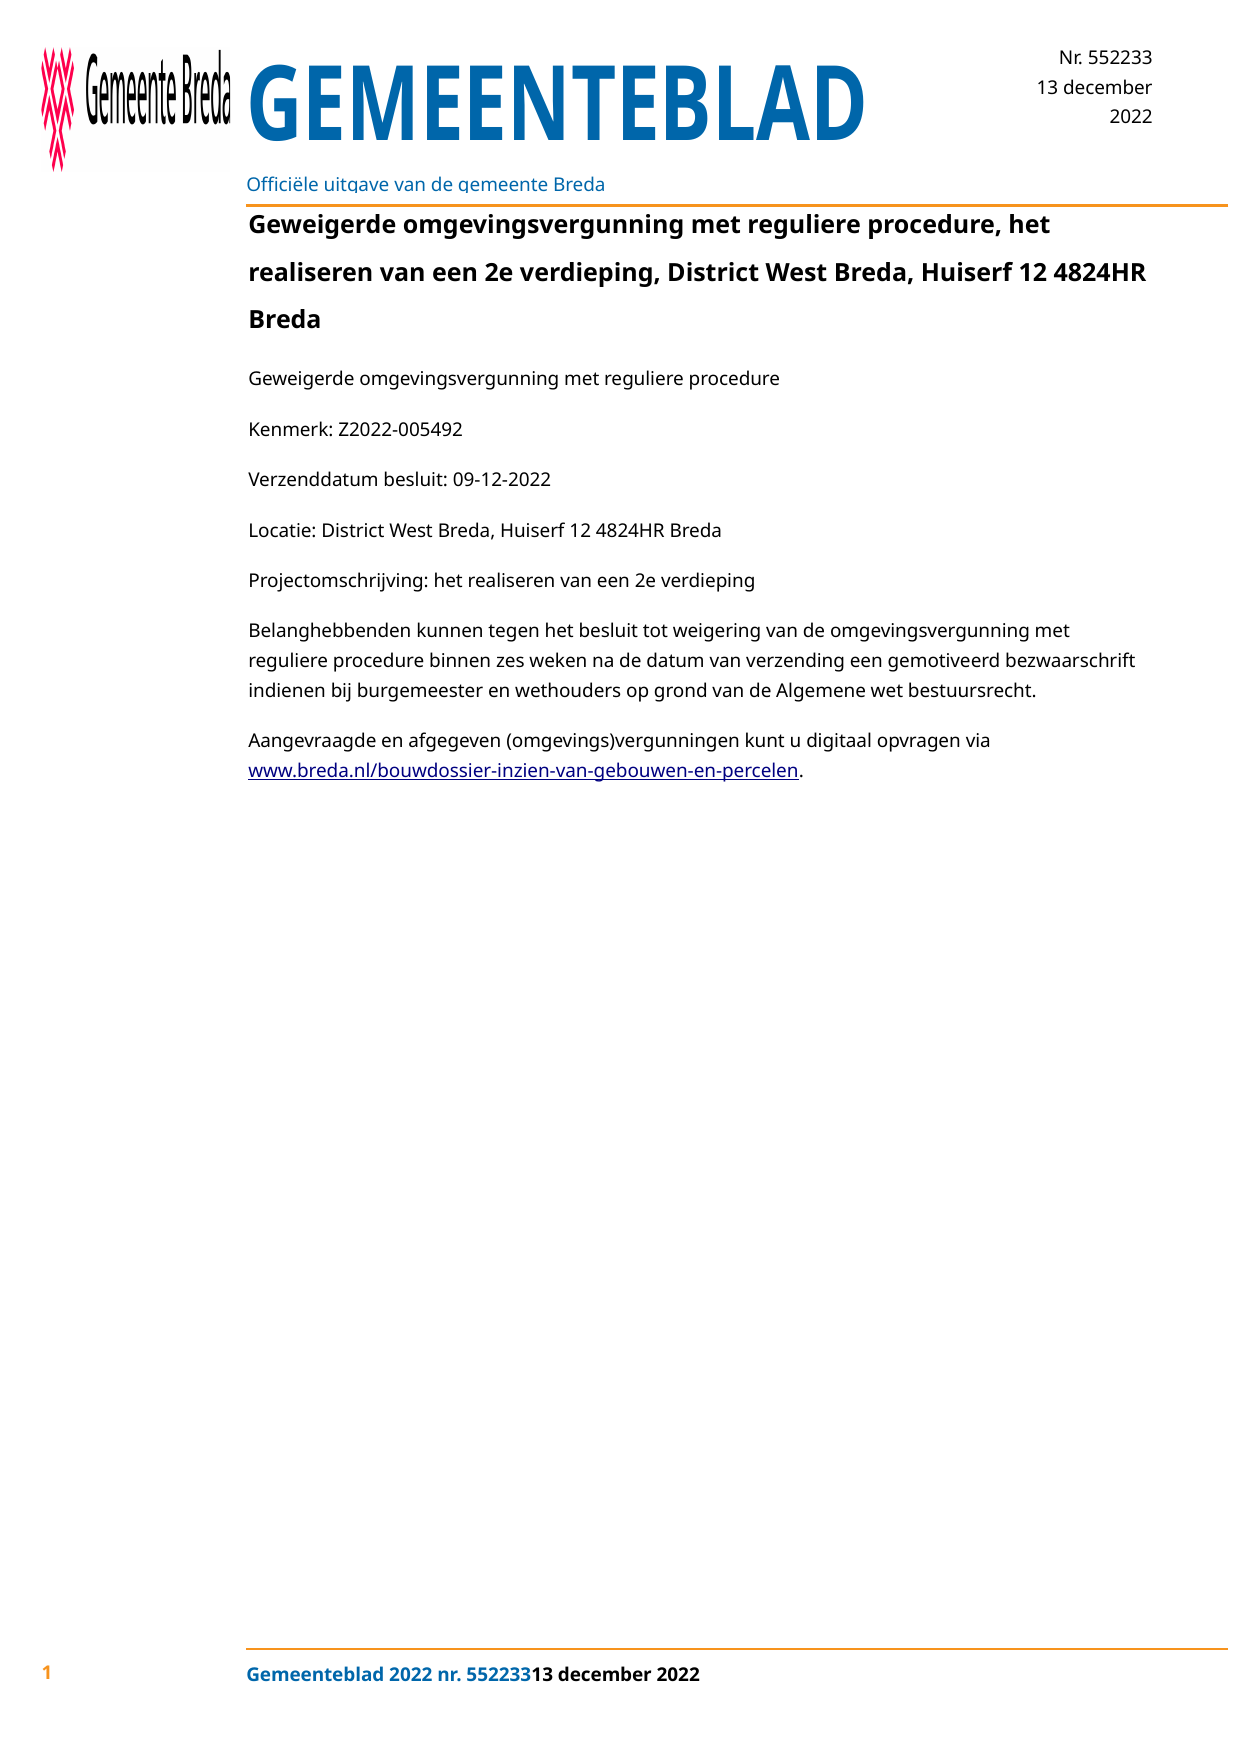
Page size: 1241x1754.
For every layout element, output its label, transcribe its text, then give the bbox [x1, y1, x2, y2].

text Belanghebbenden kunnen tegen het besluit tot weigering van de omgevingsvergunning met reguliere procedure binnen zes weken na de datum van verzending een gemotiveerd bezwaarschrift indienen bij burgemeester en wethouders op grond van de Algemene wet bestuursrecht. [248, 618, 1152, 702]
text Verzenddatum besluit: 09-12-2022 [248, 466, 1152, 492]
picture [41, 47, 231, 172]
text Aangevraagde en afgegeven (omgevings)vergunningen kunt u digitaal opvragen via www.breda.nl/bouwdossier-inzien-van-gebouwen-en-percelen. [248, 727, 1152, 782]
text Geweigerde omgevingsvergunning met reguliere procedure, het realiseren van een 2e verdieping, District West Breda, Huiserf 12 4824HR Breda [248, 207, 1152, 336]
text Kenmerk: Z2022-005492 [248, 416, 1152, 442]
text Projectomschrijving: het realiseren van een 2e verdieping [248, 567, 1152, 593]
text Locatie: District West Breda, Huiserf 12 4824HR Breda [248, 517, 1152, 542]
text Geweigerde omgevingsvergunning met reguliere procedure [248, 366, 1152, 391]
